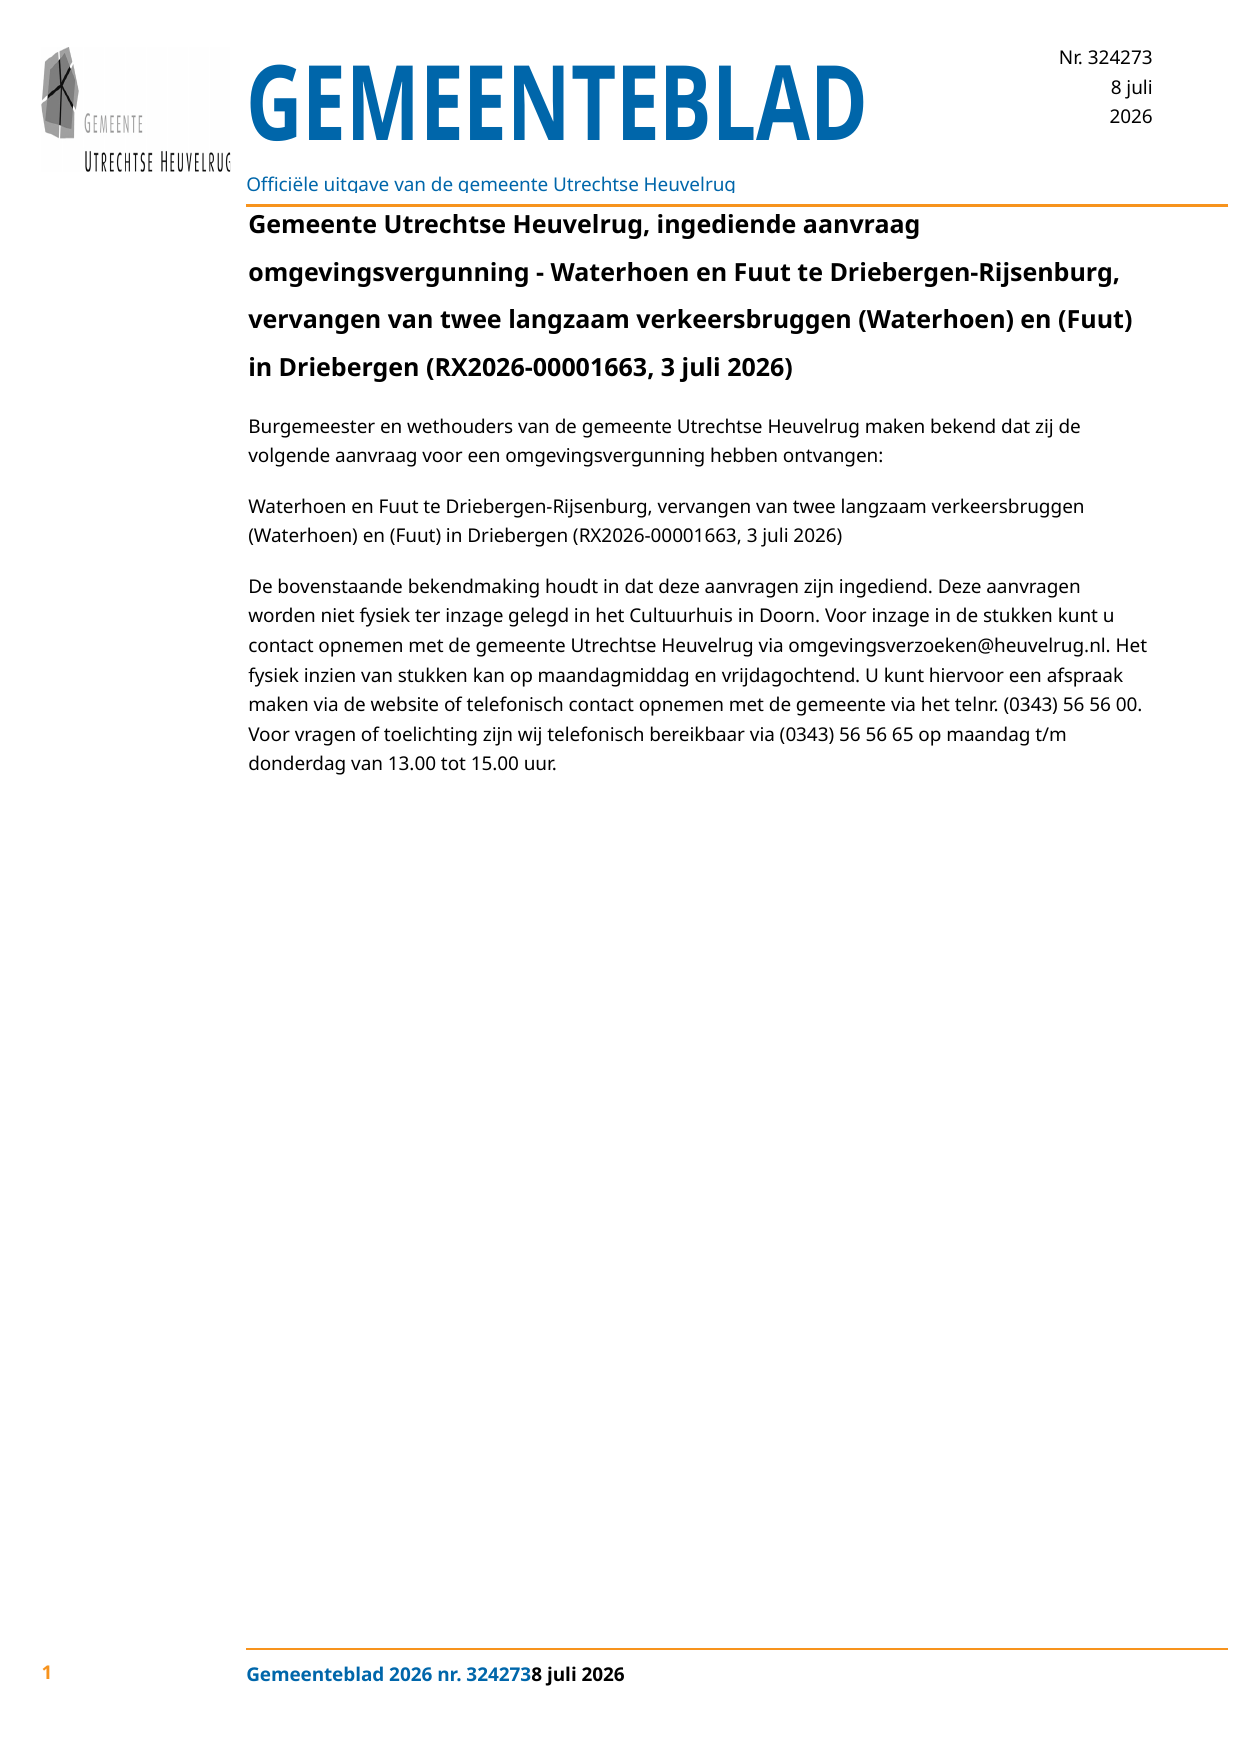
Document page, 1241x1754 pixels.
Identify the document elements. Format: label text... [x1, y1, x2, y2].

text Gemeente Utrechtse Heuvelrug, ingediende aanvraag omgevingsvergunning - Waterhoen en Fuut te Driebergen-Rijsenburg, vervangen van twee langzaam verkeersbruggen (Waterhoen) en (Fuut) in Driebergen (RX2026-00001663, 3 juli 2026) [248, 207, 1152, 384]
text Burgemeester en wethouders van de gemeente Utrechtse Heuvelrug maken bekend dat zij de volgende aanvraag voor een omgevingsvergunning hebben ontvangen: [248, 413, 1152, 468]
picture [41, 47, 231, 172]
text De bovenstaande bekendmaking houdt in dat deze aanvragen zijn ingediend. Deze aanvragen worden niet fysiek ter inzage gelegd in het Cultuurhuis in Doorn. Voor inzage in de stukken kunt u contact opnemen met de gemeente Utrechtse Heuvelrug via omgevingsverzoeken@heuvelrug.nl. Het fysiek inzien van stukken kan op maandagmiddag en vrijdagochtend. U kunt hiervoor een afspraak maken via de website of telefonisch contact opnemen met de gemeente via het telnr. (0343) 56 56 00. Voor vragen of toelichting zijn wij telefonisch bereikbaar via (0343) 56 56 65 op maandag t/m donderdag van 13.00 tot 15.00 uur. [248, 573, 1152, 776]
text Waterhoen en Fuut te Driebergen-Rijsenburg, vervangen van twee langzaam verkeersbruggen (Waterhoen) en (Fuut) in Driebergen (RX2026-00001663, 3 juli 2026) [248, 493, 1152, 548]
